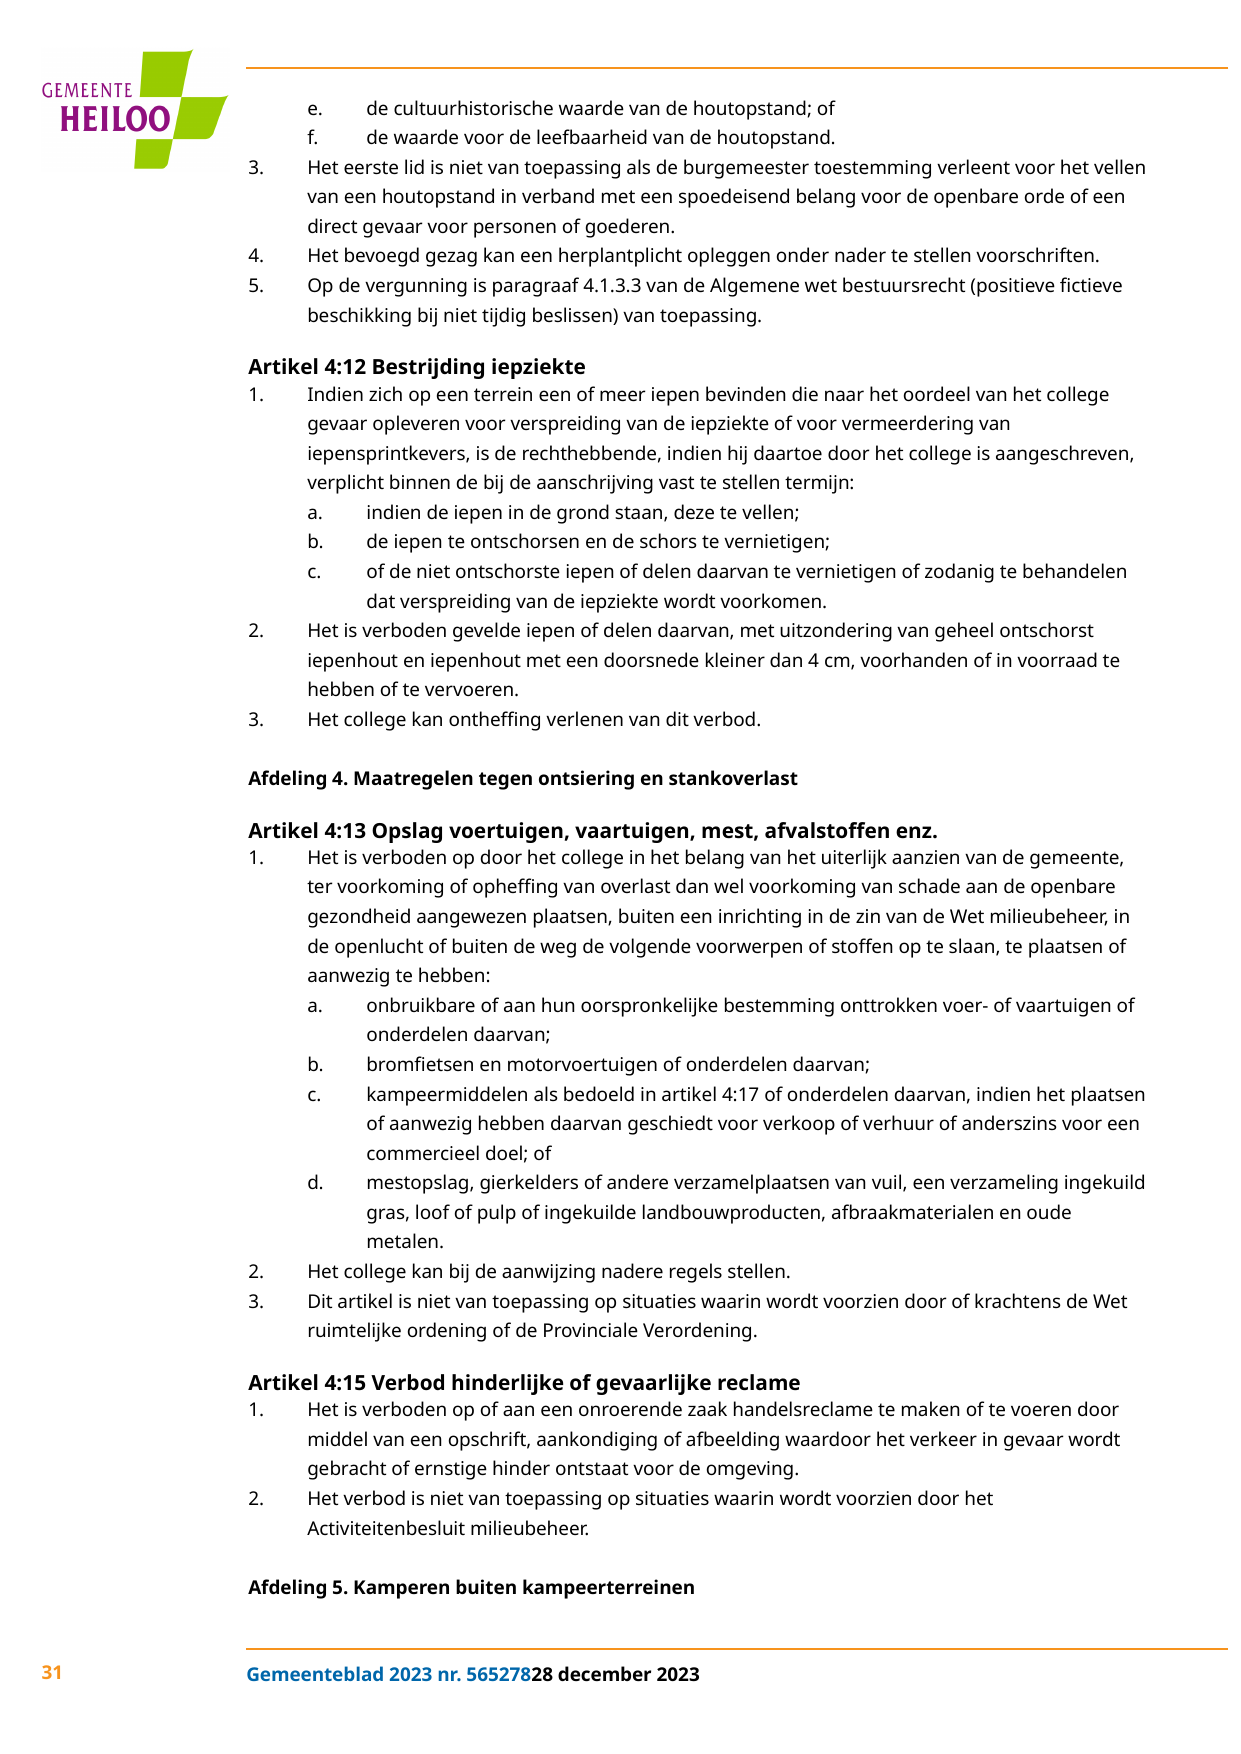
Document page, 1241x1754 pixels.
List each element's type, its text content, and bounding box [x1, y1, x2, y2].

list Indien zich op een terrein een of meer iepen bevinden die naar het oordeel van het college gevaar opleveren voor verspreiding van de iepziekte of voor vermeerdering van iepensprintkevers, is de rechthebbende, indien hij daartoe door het college is aangeschreven, verplicht binnen de bij de aanschrijving vast te stellen termijn: [248, 381, 1152, 495]
picture [41, 47, 231, 172]
list Het eerste lid is niet van toepassing als de burgemeester toestemming verleent voor het vellen van een houtopstand in verband met een spoedeisend belang voor de openbare orde of een direct gevaar voor personen of goederen. [248, 154, 1152, 239]
list de iepen te ontschorsen en de schors te vernietigen; [307, 529, 1152, 554]
list Het college kan bij de aanwijzing nadere regels stellen. [248, 1258, 1152, 1284]
list Het college kan ontheffing verlenen van dit verbod. [248, 706, 1152, 732]
text Afdeling 5. Kamperen buiten kampeerterreinen [248, 1574, 1152, 1599]
list de waarde voor de leefbaarheid van de houtopstand. [307, 124, 1152, 150]
list Het is verboden gevelde iepen of delen daarvan, met uitzondering van geheel ontschorst iepenhout en iepenhout met een doorsnede kleiner dan 4 cm, voorhanden of in voorraad te hebben of te vervoeren. [248, 617, 1152, 702]
list Het verbod is niet van toepassing op situaties waarin wordt voorzien door het Activiteitenbesluit milieubeheer. [248, 1485, 1152, 1540]
list onbruikbare of aan hun oorspronkelijke bestemming onttrokken voer- of vaartuigen of onderdelen daarvan; [307, 992, 1152, 1047]
text Afdeling 4. Maatregelen tegen ontsiering en stankoverlast [248, 765, 1152, 791]
list de cultuurhistorische waarde van de houtopstand; of [307, 95, 1152, 121]
list of de niet ontschorste iepen of delen daarvan te vernietigen of zodanig te behandelen dat verspreiding van de iepziekte wordt voorkomen. [307, 558, 1152, 613]
list Het is verboden op door het college in het belang van het uiterlijk aanzien van de gemeente, ter voorkoming of opheffing van overlast dan wel voorkoming van schade aan de openbare gezondheid aangewezen plaatsen, buiten een inrichting in de zin van de Wet milieubeheer, in de openlucht of buiten de weg de volgende voorwerpen of stoffen op te slaan, te plaatsen of aanwezig te hebben: [248, 844, 1152, 988]
text Artikel 4:15 Verbod hinderlijke of gevaarlijke reclame [248, 1368, 1152, 1396]
list bromfietsen en motorvoertuigen of onderdelen daarvan; [307, 1051, 1152, 1077]
text Artikel 4:13 Opslag voertuigen, vaartuigen, mest, afvalstoffen enz. [248, 816, 1152, 844]
text Artikel 4:12 Bestrijding iepziekte [248, 352, 1152, 381]
list kampeermiddelen als bedoeld in artikel 4:17 of onderdelen daarvan, indien het plaatsen of aanwezig hebben daarvan geschiedt voor verkoop of verhuur of anderszins voor een commercieel doel; of [307, 1081, 1152, 1166]
list Het is verboden op of aan een onroerende zaak handelsreclame te maken of te voeren door middel van een opschrift, aankondiging of afbeelding waardoor het verkeer in gevaar wordt gebracht of ernstige hinder ontstaat voor de omgeving. [248, 1396, 1152, 1481]
list mestopslag, gierkelders of andere verzamelplaatsen van vuil, een verzameling ingekuild gras, loof of pulp of ingekuilde landbouwproducten, afbraakmaterialen en oude metalen. [307, 1169, 1152, 1254]
list Dit artikel is niet van toepassing op situaties waarin wordt voorzien door of krachtens de Wet ruimtelijke ordening of de Provinciale Verordening. [248, 1288, 1152, 1343]
list Op de vergunning is paragraaf 4.1.3.3 van de Algemene wet bestuursrecht (positieve fictieve beschikking bij niet tijdig beslissen) van toepassing. [248, 272, 1152, 328]
list indien de iepen in de grond staan, deze te vellen; [307, 499, 1152, 525]
list Het bevoegd gezag kan een herplantplicht opleggen onder nader te stellen voorschriften. [248, 243, 1152, 268]
